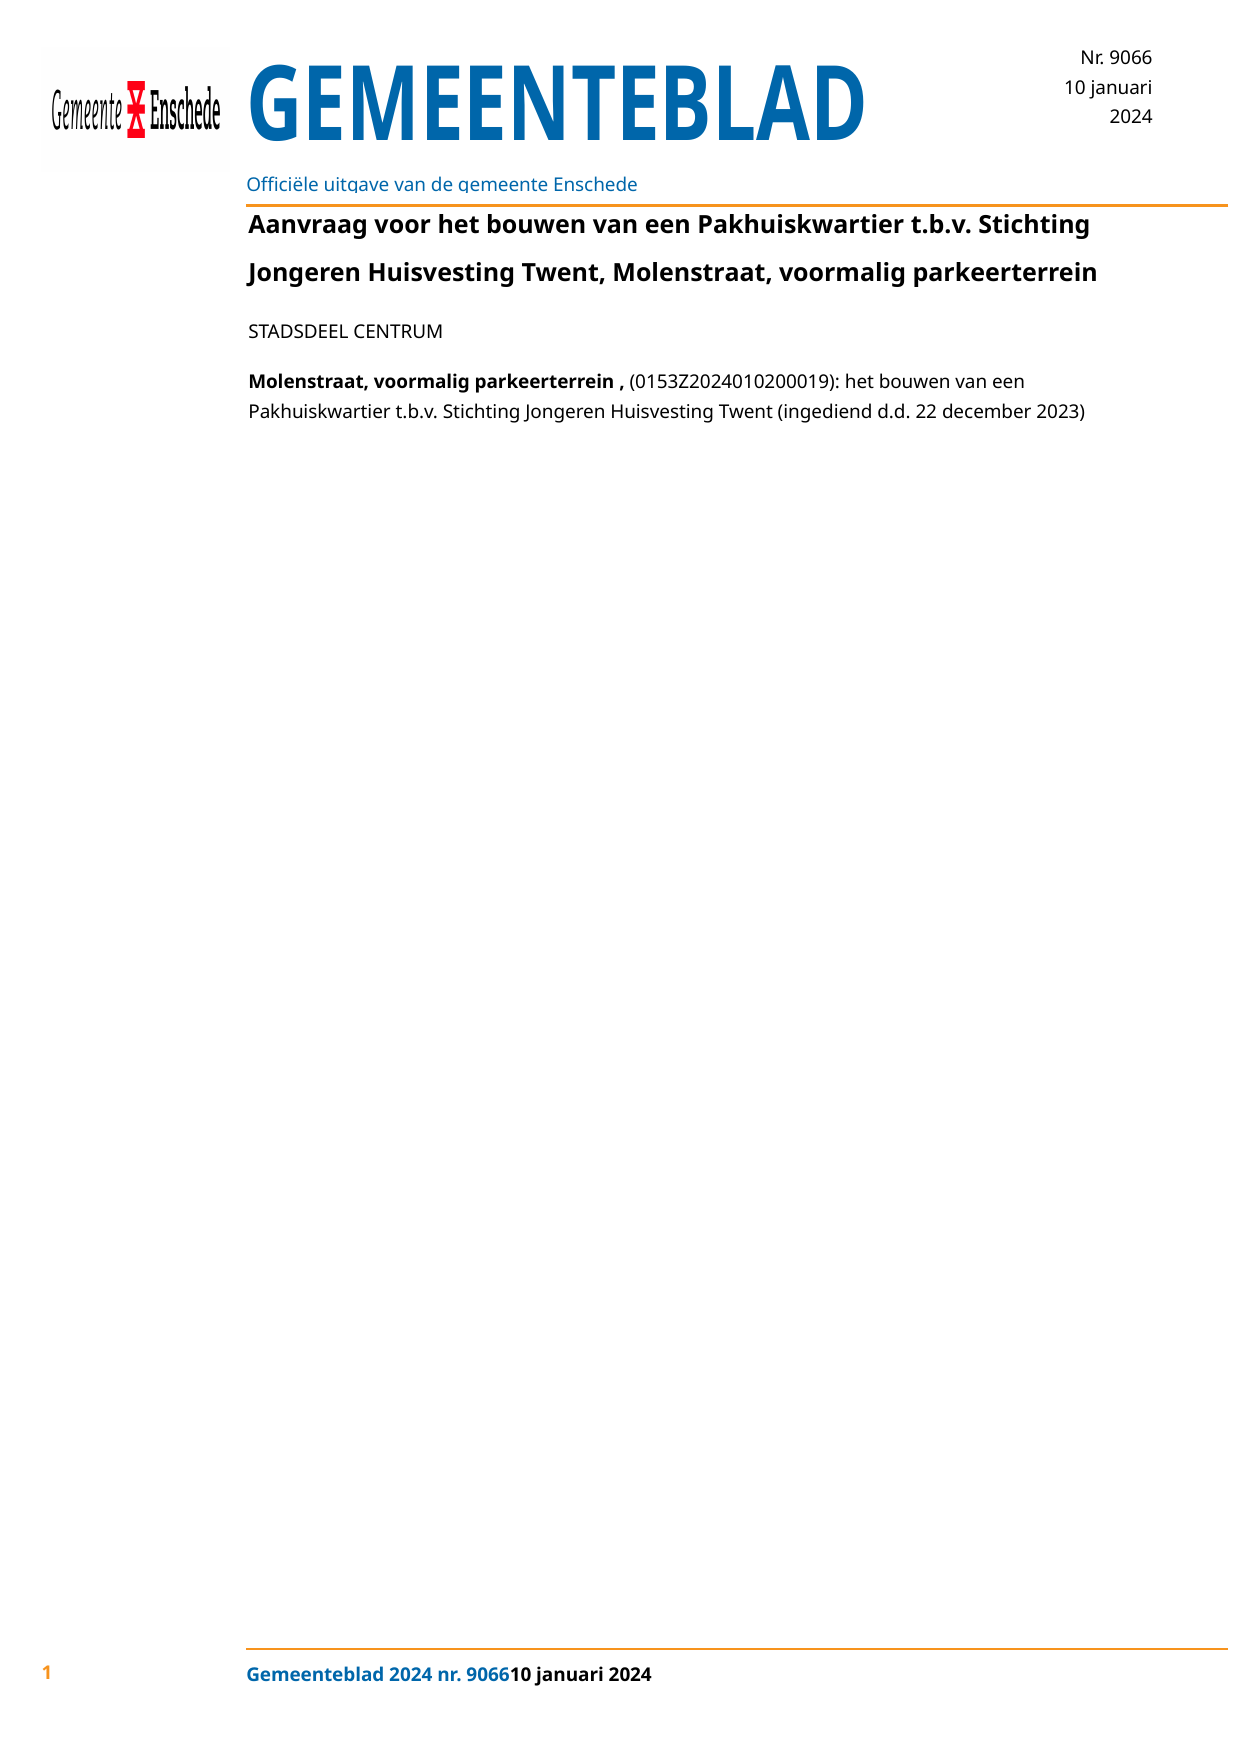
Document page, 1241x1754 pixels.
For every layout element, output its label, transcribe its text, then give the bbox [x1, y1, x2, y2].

picture [41, 47, 231, 172]
text Molenstraat, voormalig parkeerterrein , (0153Z2024010200019): het bouwen van een Pakhuiskwartier t.b.v. Stichting Jongeren Huisvesting Twent (ingediend d.d. 22 december 2023) [248, 368, 1152, 424]
text Aanvraag voor het bouwen van een Pakhuiskwartier t.b.v. Stichting Jongeren Huisvesting Twent, Molenstraat, voormalig parkeerterrein [248, 207, 1152, 288]
text STADSDEEL CENTRUM [248, 318, 1152, 344]
